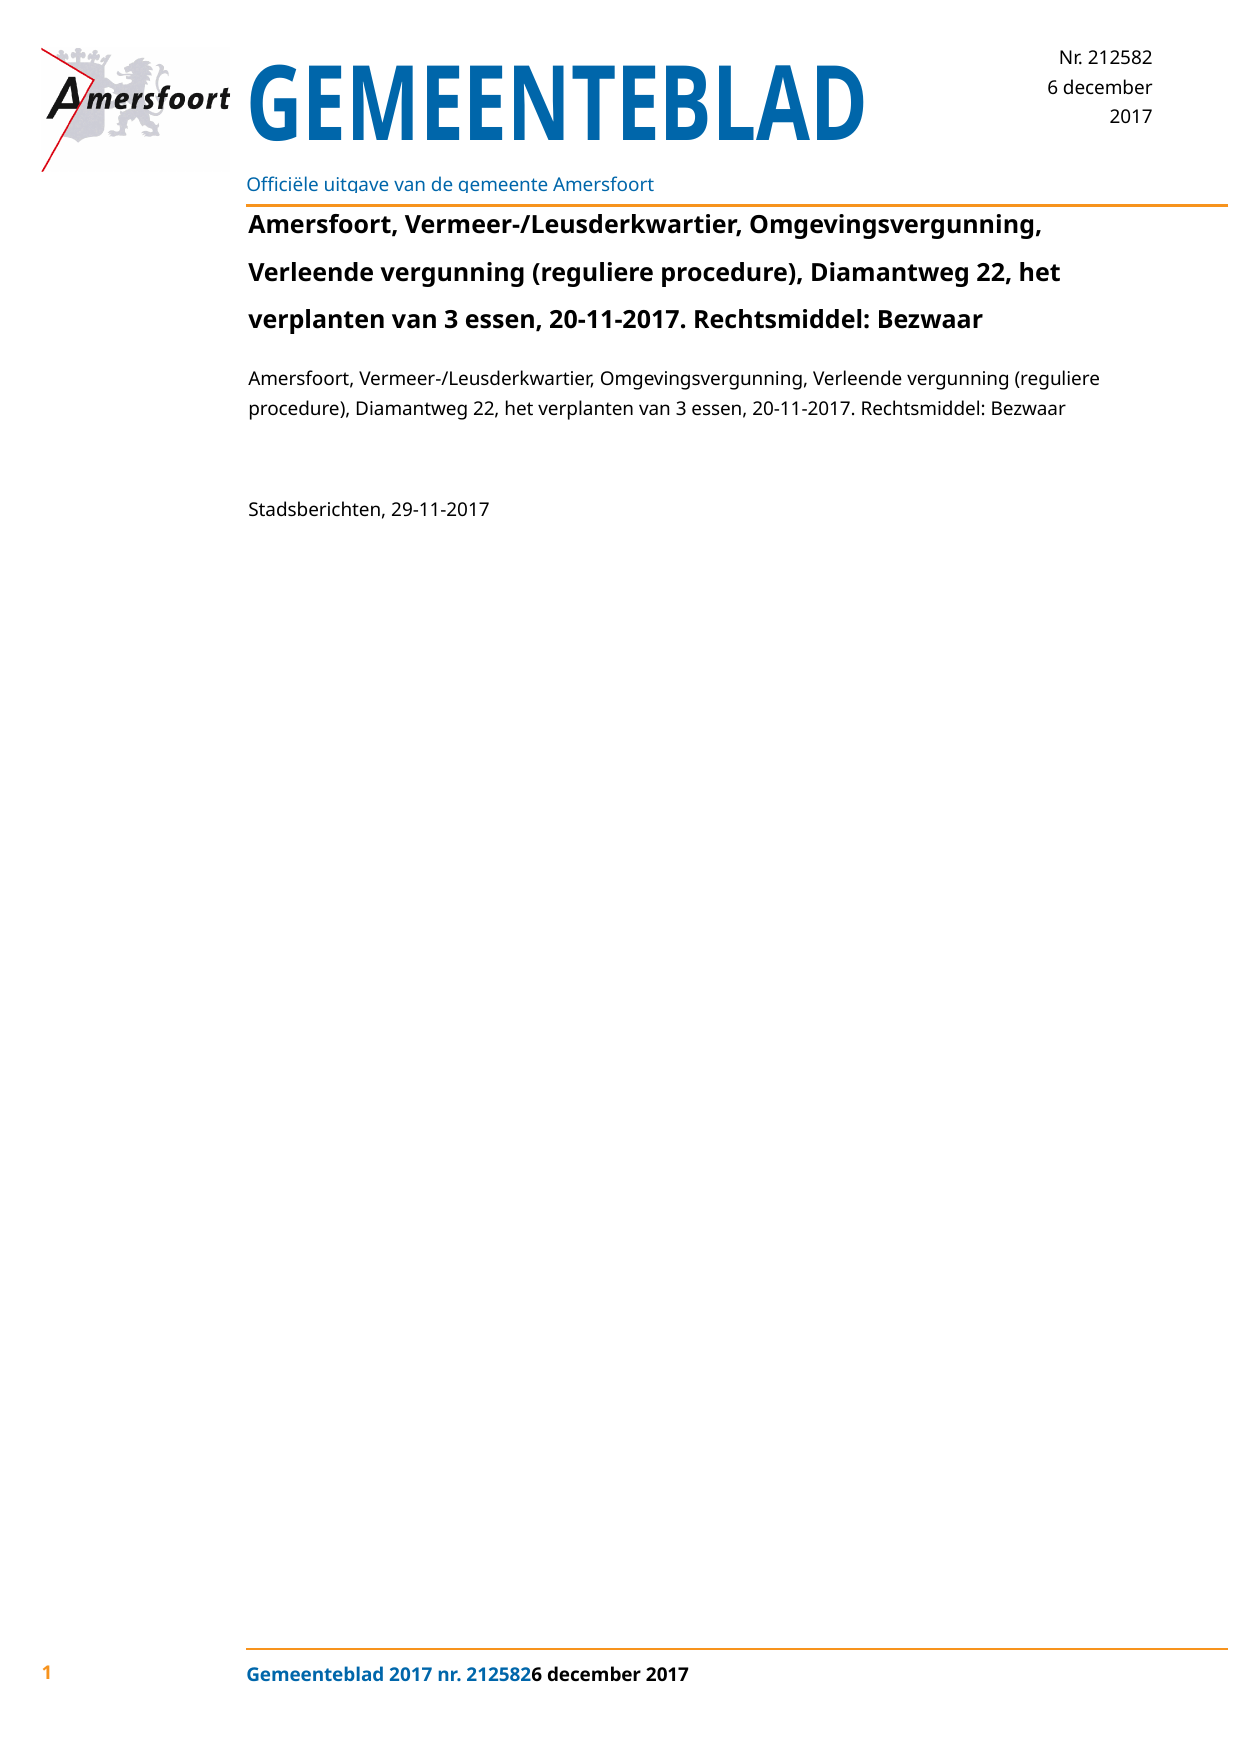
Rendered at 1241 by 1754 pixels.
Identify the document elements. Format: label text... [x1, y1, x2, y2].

text Stadsberichten, 29-11-2017 [248, 496, 1152, 522]
picture [41, 47, 231, 172]
text Amersfoort, Vermeer-/Leusderkwartier, Omgevingsvergunning, Verleende vergunning (reguliere procedure), Diamantweg 22, het verplanten van 3 essen, 20-11-2017. Rechtsmiddel: Bezwaar [248, 366, 1152, 421]
text Amersfoort, Vermeer-/Leusderkwartier, Omgevingsvergunning, Verleende vergunning (reguliere procedure), Diamantweg 22, het verplanten van 3 essen, 20-11-2017. Rechtsmiddel: Bezwaar [248, 207, 1152, 336]
